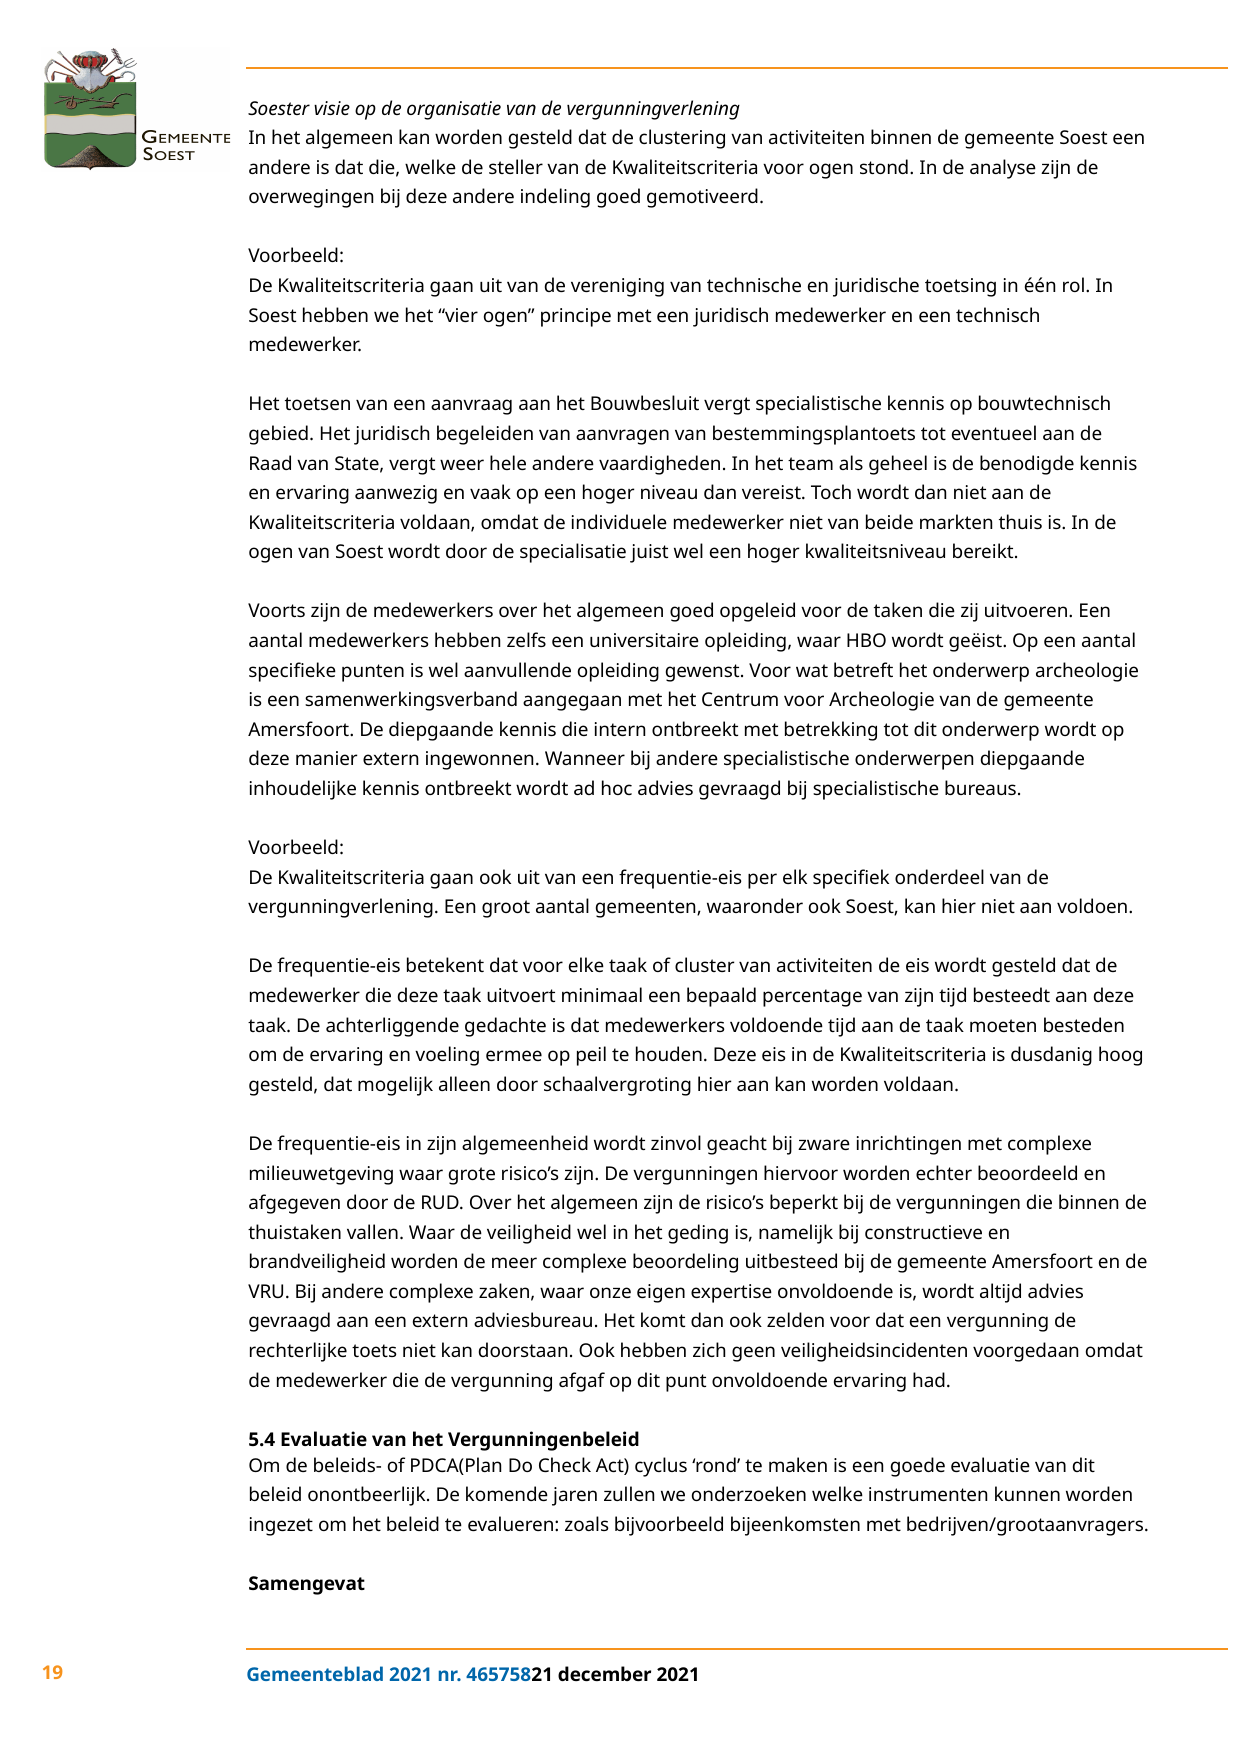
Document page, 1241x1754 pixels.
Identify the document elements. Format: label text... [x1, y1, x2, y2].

text De frequentie-eis betekent dat voor elke taak of cluster van activiteiten de eis wordt gesteld dat de medewerker die deze taak uitvoert minimaal een bepaald percentage van zijn tijd besteedt aan deze taak. De achterliggende gedachte is dat medewerkers voldoende tijd aan de taak moeten besteden om de ervaring en voeling ermee op peil te houden. Deze eis in de Kwaliteitscriteria is dusdanig hoog gesteld, dat mogelijk alleen door schaalvergroting hier aan kan worden voldaan. [248, 953, 1152, 1097]
text In het algemeen kan worden gesteld dat de clustering van activiteiten binnen de gemeente Soest een andere is dat die, welke de steller van de Kwaliteitscriteria voor ogen stond. In de analyse zijn de overwegingen bij deze andere indeling goed gemotiveerd. [248, 124, 1152, 209]
text Voorbeeld: [248, 834, 1152, 860]
text De frequentie-eis in zijn algemeenheid wordt zinvol geacht bij zware inrichtingen met complexe milieuwetgeving waar grote risico’s zijn. De vergunningen hiervoor worden echter beoordeeld en afgegeven door de RUD. Over het algemeen zijn de risico’s beperkt bij de vergunningen die binnen de thuistaken vallen. Waar de veiligheid wel in het geding is, namelijk bij constructieve en brandveiligheid worden de meer complexe beoordeling uitbesteed bij de gemeente Amersfoort en de VRU. Bij andere complexe zaken, waar onze eigen expertise onvoldoende is, wordt altijd advies gevraagd aan een extern adviesbureau. Het komt dan ook zelden voor dat een vergunning de rechterlijke toets niet kan doorstaan. Ook hebben zich geen veiligheidsincidenten voorgedaan omdat de medewerker die de vergunning afgaf op dit punt onvoldoende ervaring had. [248, 1130, 1152, 1393]
text Om de beleids- of PDCA(Plan Do Check Act) cyclus ‘rond’ te maken is een goede evaluatie van dit beleid onontbeerlijk. De komende jaren zullen we onderzoeken welke instrumenten kunnen worden ingezet om het beleid te evalueren: zoals bijvoorbeeld bijeenkomsten met bedrijven/grootaanvragers. [248, 1452, 1152, 1537]
text Voorts zijn de medewerkers over het algemeen goed opgeleid voor de taken die zij uitvoeren. Een aantal medewerkers hebben zelfs een universitaire opleiding, waar HBO wordt geëist. Op een aantal specifieke punten is wel aanvullende opleiding gewenst. Voor wat betreft het onderwerp archeologie is een samenwerkingsverband aangegaan met het Centrum voor Archeologie van de gemeente Amersfoort. De diepgaande kennis die intern ontbreekt met betrekking tot dit onderwerp wordt op deze manier extern ingewonnen. Wanneer bij andere specialistische onderwerpen diepgaande inhoudelijke kennis ontbreekt wordt ad hoc advies gevraagd bij specialistische bureaus. [248, 598, 1152, 801]
table_header Samengevat [248, 1570, 1152, 1596]
text De Kwaliteitscriteria gaan ook uit van een frequentie-eis per elk specifiek onderdeel van de vergunningverlening. Een groot aantal gemeenten, waaronder ook Soest, kan hier niet aan voldoen. [248, 864, 1152, 919]
text Het toetsen van een aanvraag aan het Bouwbesluit vergt specialistische kennis op bouwtechnisch gebied. Het juridisch begeleiden van aanvragen van bestemmingsplantoets tot eventueel aan de Raad van State, vergt weer hele andere vaardigheden. In het team als geheel is de benodigde kennis en ervaring aanwezig en vaak op een hoger niveau dan vereist. Toch wordt dan niet aan de Kwaliteitscriteria voldaan, omdat de individuele medewerker niet van beide markten thuis is. In de ogen van Soest wordt door de specialisatie juist wel een hoger kwaliteitsniveau bereikt. [248, 391, 1152, 564]
text Soester visie op de organisatie van de vergunningverlening [248, 95, 1152, 121]
text De Kwaliteitscriteria gaan uit van de vereniging van technische en juridische toetsing in één rol. In Soest hebben we het “vier ogen” principe met een juridisch medewerker en een technisch medewerker. [248, 272, 1152, 357]
text 5.4 Evaluatie van het Vergunningenbeleid [248, 1426, 1152, 1452]
picture [41, 47, 231, 172]
text Voorbeeld: [248, 243, 1152, 268]
